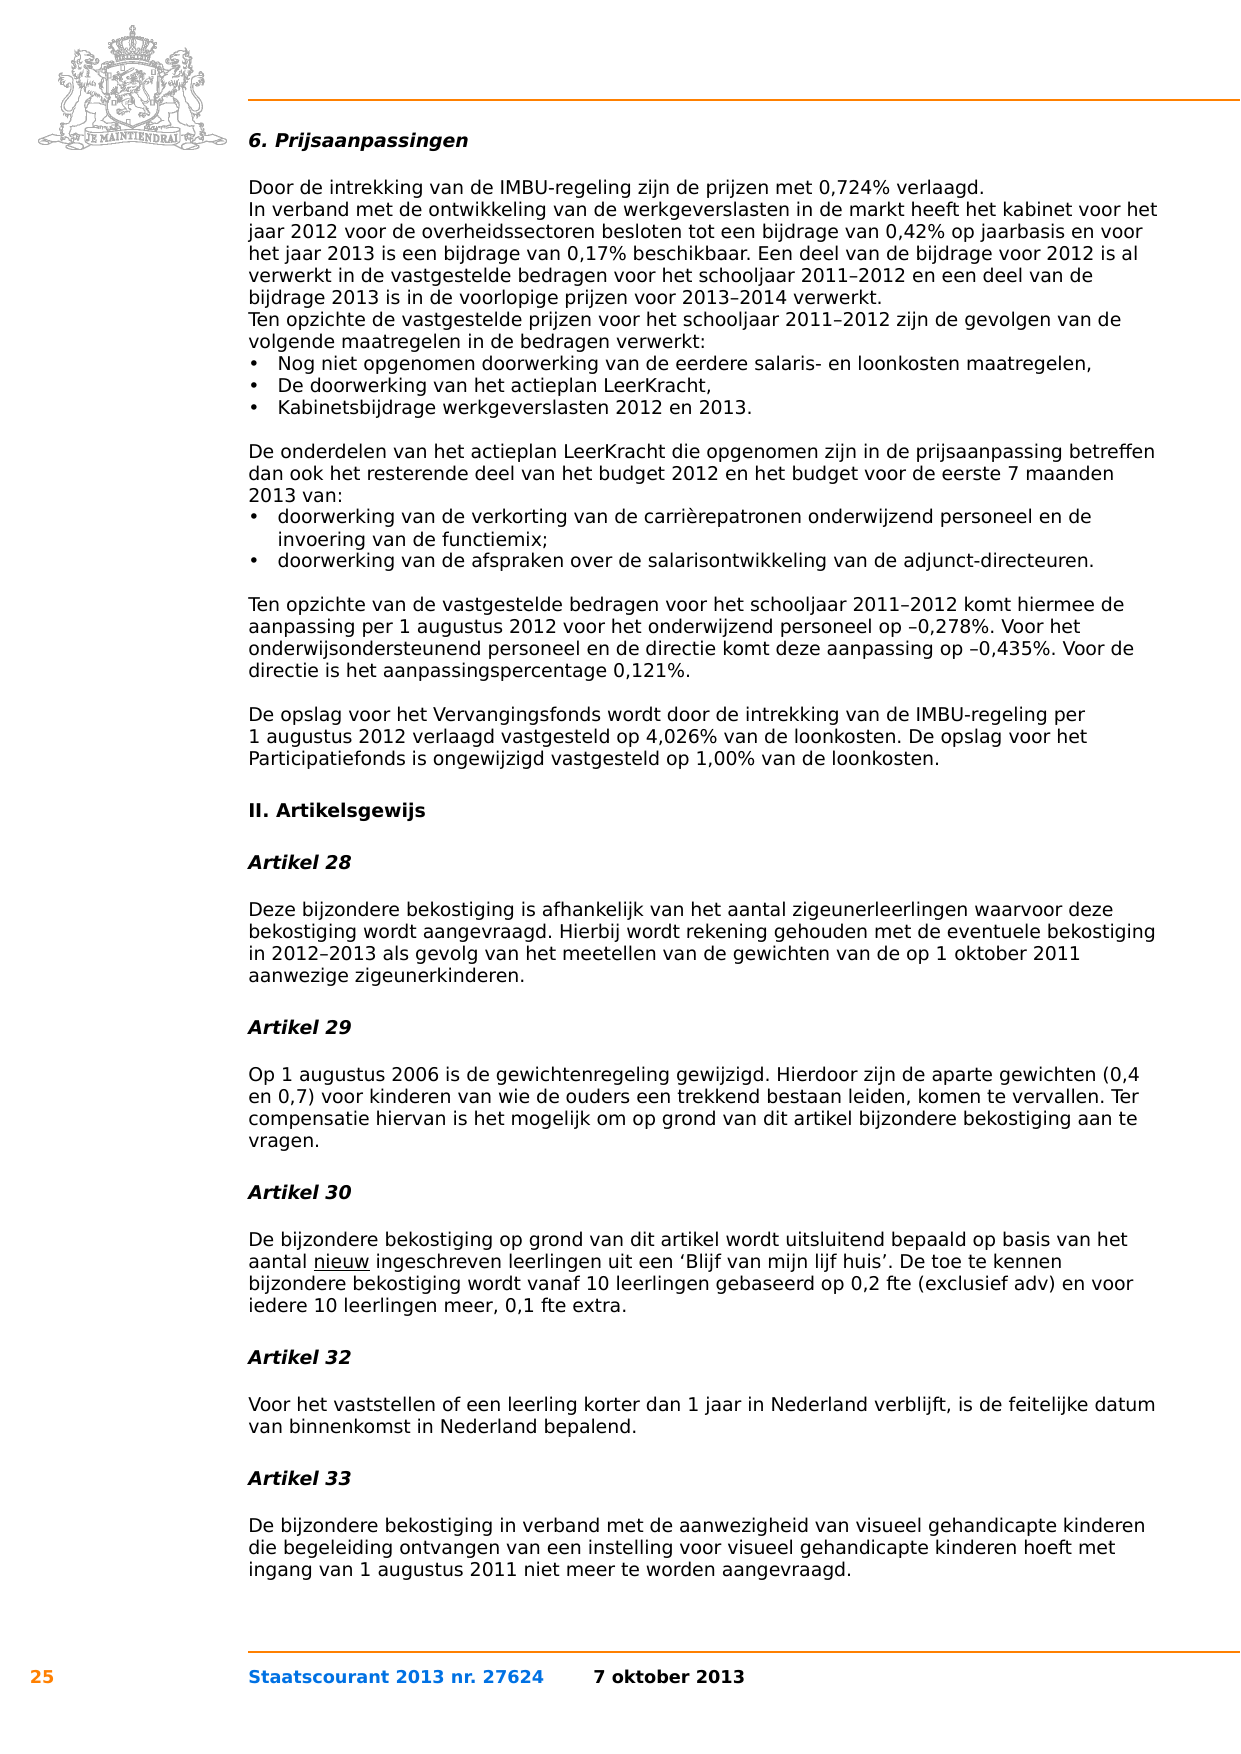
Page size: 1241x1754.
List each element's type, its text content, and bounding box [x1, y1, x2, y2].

text • doorwerking van de afspraken over de salarisontwikkeling van de adjunct-directeuren. [248, 550, 1163, 572]
picture [38, 25, 227, 150]
text De opslag voor het Vervangingsfonds wordt door de intrekking van de IMBU-regeling per 1 augustus 2012 verlaagd vastgesteld op 4,026% van de loonkosten. De opslag voor het Participatiefonds is ongewijzigd vastgesteld op 1,00% van de loonkosten. [248, 704, 1163, 770]
text De bijzondere bekostiging op grond van dit artikel wordt uitsluitend bepaald op basis van het aantal nieuw ingeschreven leerlingen uit een ‘Blijf van mijn lijf huis’. De toe te kennen bijzondere bekostiging wordt vanaf 10 leerlingen gebaseerd op 0,2 fte (exclusief adv) en voor iedere 10 leerlingen meer, 0,1 fte extra. [248, 1229, 1163, 1317]
text Ten opzichte van de vastgestelde bedragen voor het schooljaar 2011–2012 komt hiermee de aanpassing per 1 augustus 2012 voor het onderwijzend personeel op –0,278%. Voor het onderwijsondersteunend personeel en de directie komt deze aanpassing op –0,435%. Voor de directie is het aanpassingspercentage 0,121%. [248, 594, 1163, 682]
text Voor het vaststellen of een leerling korter dan 1 jaar in Nederland verblijft, is de feitelijke datum van binnenkomst in Nederland bepalend. [248, 1394, 1163, 1438]
text De onderdelen van het actieplan LeerKracht die opgenomen zijn in de prijsaanpassing betreffen dan ook het resterende deel van het budget 2012 en het budget voor de eerste 7 maanden 2013 van: [248, 441, 1163, 506]
subtitle Artikel 30 [248, 1182, 1163, 1204]
text Op 1 augustus 2006 is de gewichtenregeling gewijzigd. Hierdoor zijn de aparte gewichten (0,4 en 0,7) voor kinderen van wie de ouders een trekkend bestaan leiden, komen te vervallen. Ter compensatie hiervan is het mogelijk om op grond van dit artikel bijzondere bekostiging aan te vragen. [248, 1064, 1163, 1152]
subtitle Artikel 33 [248, 1468, 1163, 1489]
text • Kabinetsbijdrage werkgeverslasten 2012 en 2013. [248, 397, 1163, 419]
text • De doorwerking van het actieplan LeerKracht, [248, 375, 1163, 397]
text Ten opzichte de vastgestelde prijzen voor het schooljaar 2011–2012 zijn de gevolgen van de volgende maatregelen in de bedragen verwerkt: [248, 309, 1163, 353]
text Deze bijzondere bekostiging is afhankelijk van het aantal zigeunerleerlingen waarvoor deze bekostiging wordt aangevraagd. Hierbij wordt rekening gehouden met de eventuele bekostiging in 2012–2013 als gevolg van het meetellen van de gewichten van de op 1 oktober 2011 aanwezige zigeunerkinderen. [248, 899, 1163, 987]
subtitle Artikel 29 [248, 1017, 1163, 1039]
subtitle Artikel 32 [248, 1347, 1163, 1369]
subtitle Artikel 28 [248, 852, 1163, 874]
subtitle II. Artikelsgewijs [248, 800, 1163, 822]
text Door de intrekking van de IMBU-regeling zijn de prijzen met 0,724% verlaagd. [248, 177, 1163, 199]
text In verband met de ontwikkeling van de werkgeverslasten in de markt heeft het kabinet voor het jaar 2012 voor de overheidssectoren besloten tot een bijdrage van 0,42% op jaarbasis en voor het jaar 2013 is een bijdrage van 0,17% beschikbaar. Een deel van de bijdrage voor 2012 is al verwerkt in de vastgestelde bedragen voor het schooljaar 2011–2012 en een deel van de bijdrage 2013 is in de voorlopige prijzen voor 2013–2014 verwerkt. [248, 199, 1163, 309]
text • Nog niet opgenomen doorwerking van de eerdere salaris- en loonkosten maatregelen, [248, 353, 1163, 375]
text De bijzondere bekostiging in verband met de aanwezigheid van visueel gehandicapte kinderen die begeleiding ontvangen van een instelling voor visueel gehandicapte kinderen hoeft met ingang van 1 augustus 2011 niet meer te worden aangevraagd. [248, 1514, 1163, 1581]
text • doorwerking van de verkorting van de carrièrepatronen onderwijzend personeel en de invoering van de functiemix; [248, 506, 1163, 550]
subtitle 6. Prijsaanpassingen [248, 130, 1163, 152]
